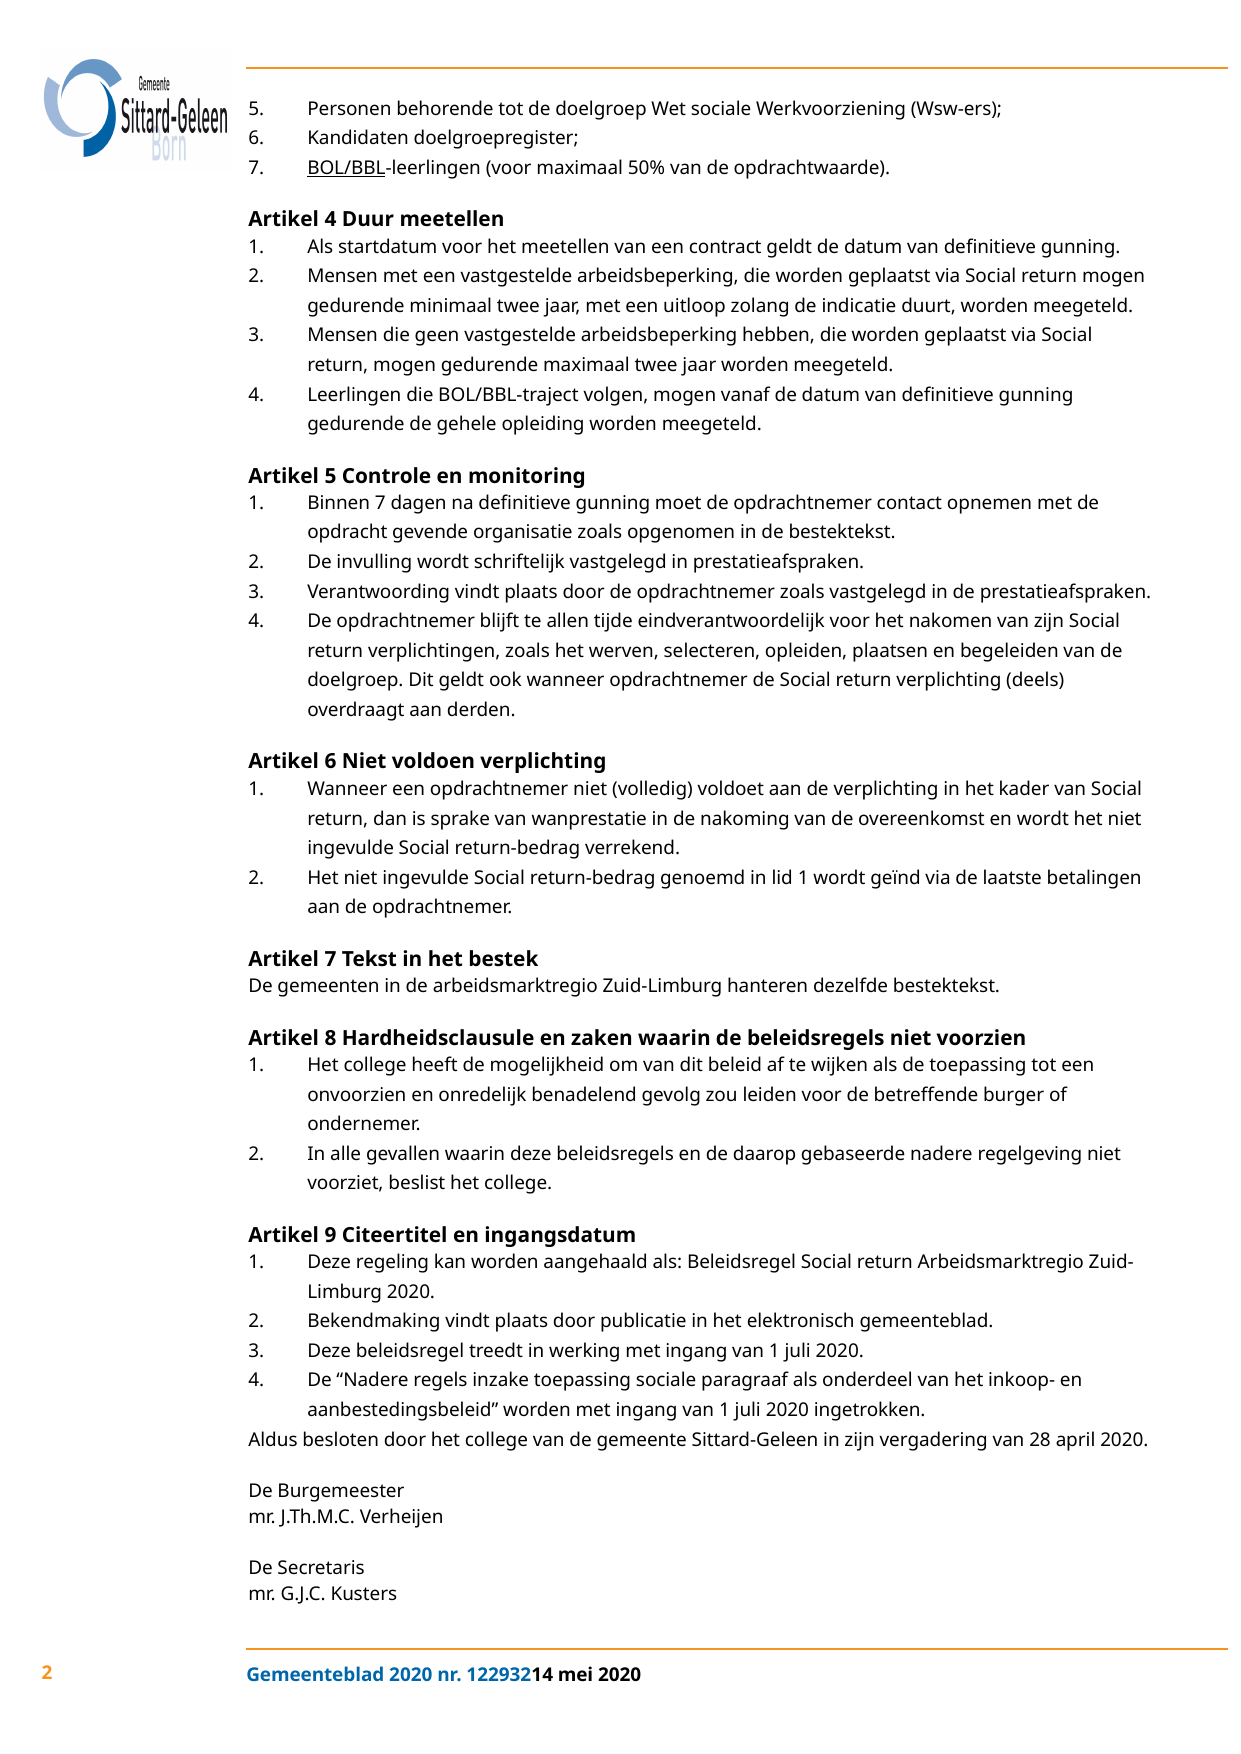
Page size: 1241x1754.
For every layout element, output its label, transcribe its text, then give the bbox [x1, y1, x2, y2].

list Het college heeft de mogelijkheid om van dit beleid af te wijken als de toepassing tot een onvoorzien en onredelijk benadelend gevolg zou leiden voor de betreffende burger of ondernemer. [248, 1051, 1152, 1136]
list BOL/BBL-leerlingen (voor maximaal 50% van de opdrachtwaarde). [248, 154, 1152, 180]
text Artikel 4 Duur meetellen [248, 204, 1152, 233]
text De gemeenten in de arbeidsmarktregio Zuid-Limburg hanteren dezelfde bestektekst. [248, 972, 1152, 998]
list Mensen die geen vastgestelde arbeidsbeperking hebben, die worden geplaatst via Social return, mogen gedurende maximaal twee jaar worden meegeteld. [248, 322, 1152, 377]
list Deze beleidsregel treedt in werking met ingang van 1 juli 2020. [248, 1337, 1152, 1363]
list De “Nadere regels inzake toepassing sociale paragraaf als onderdeel van het inkoop- en aanbestedingsbeleid” worden met ingang van 1 juli 2020 ingetrokken. [248, 1367, 1152, 1422]
list Verantwoording vindt plaats door de opdrachtnemer zoals vastgelegd in de prestatieafspraken. [248, 578, 1152, 604]
list Kandidaten doelgroepregister; [248, 124, 1152, 150]
text mr. J.Th.M.C. Verheijen [248, 1503, 1152, 1529]
list Mensen met een vastgestelde arbeidsbeperking, die worden geplaatst via Social return mogen gedurende minimaal twee jaar, met een uitloop zolang de indicatie duurt, worden meegeteld. [248, 262, 1152, 318]
text Aldus besloten door het college van de gemeente Sittard-Geleen in zijn vergadering van 28 april 2020. [248, 1426, 1152, 1452]
list Binnen 7 dagen na definitieve gunning moet de opdrachtnemer contact opnemen met de opdracht gevende organisatie zoals opgenomen in de bestektekst. [248, 489, 1152, 544]
text mr. G.J.C. Kusters [248, 1580, 1152, 1606]
list Als startdatum voor het meetellen van een contract geldt de datum van definitieve gunning. [248, 233, 1152, 258]
text Artikel 9 Citeertitel en ingangsdatum [248, 1220, 1152, 1248]
text De Secretaris [248, 1554, 1152, 1580]
list Het niet ingevulde Social return-bedrag genoemd in lid 1 wordt geïnd via de laatste betalingen aan de opdrachtnemer. [248, 864, 1152, 919]
list De invulling wordt schriftelijk vastgelegd in prestatieafspraken. [248, 548, 1152, 574]
text Artikel 6 Niet voldoen verplichting [248, 747, 1152, 775]
list Deze regeling kan worden aangehaald als: Beleidsregel Social return Arbeidsmarktregio Zuid-Limburg 2020. [248, 1248, 1152, 1304]
picture [41, 47, 231, 172]
text Artikel 8 Hardheidsclausule en zaken waarin de beleidsregels niet voorzien [248, 1023, 1152, 1051]
list Wanneer een opdrachtnemer niet (volledig) voldoet aan de verplichting in het kader van Social return, dan is sprake van wanprestatie in de nakoming van de overeenkomst en wordt het niet ingevulde Social return-bedrag verrekend. [248, 775, 1152, 860]
list Leerlingen die BOL/BBL-traject volgen, mogen vanaf de datum van definitieve gunning gedurende de gehele opleiding worden meegeteld. [248, 381, 1152, 436]
text Artikel 5 Controle en monitoring [248, 461, 1152, 489]
list Bekendmaking vindt plaats door publicatie in het elektronisch gemeenteblad. [248, 1307, 1152, 1333]
list De opdrachtnemer blijft te allen tijde eindverantwoordelijk voor het nakomen van zijn Social return verplichtingen, zoals het werven, selecteren, opleiden, plaatsen en begeleiden van de doelgroep. Dit geldt ook wanneer opdrachtnemer de Social return verplichting (deels) overdraagt aan derden. [248, 607, 1152, 722]
list Personen behorende tot de doelgroep Wet sociale Werkvoorziening (Wsw-ers); [248, 95, 1152, 121]
text De Burgemeester [248, 1477, 1152, 1503]
list In alle gevallen waarin deze beleidsregels en de daarop gebaseerde nadere regelgeving niet voorziet, beslist het college. [248, 1140, 1152, 1195]
text Artikel 7 Tekst in het bestek [248, 944, 1152, 972]
